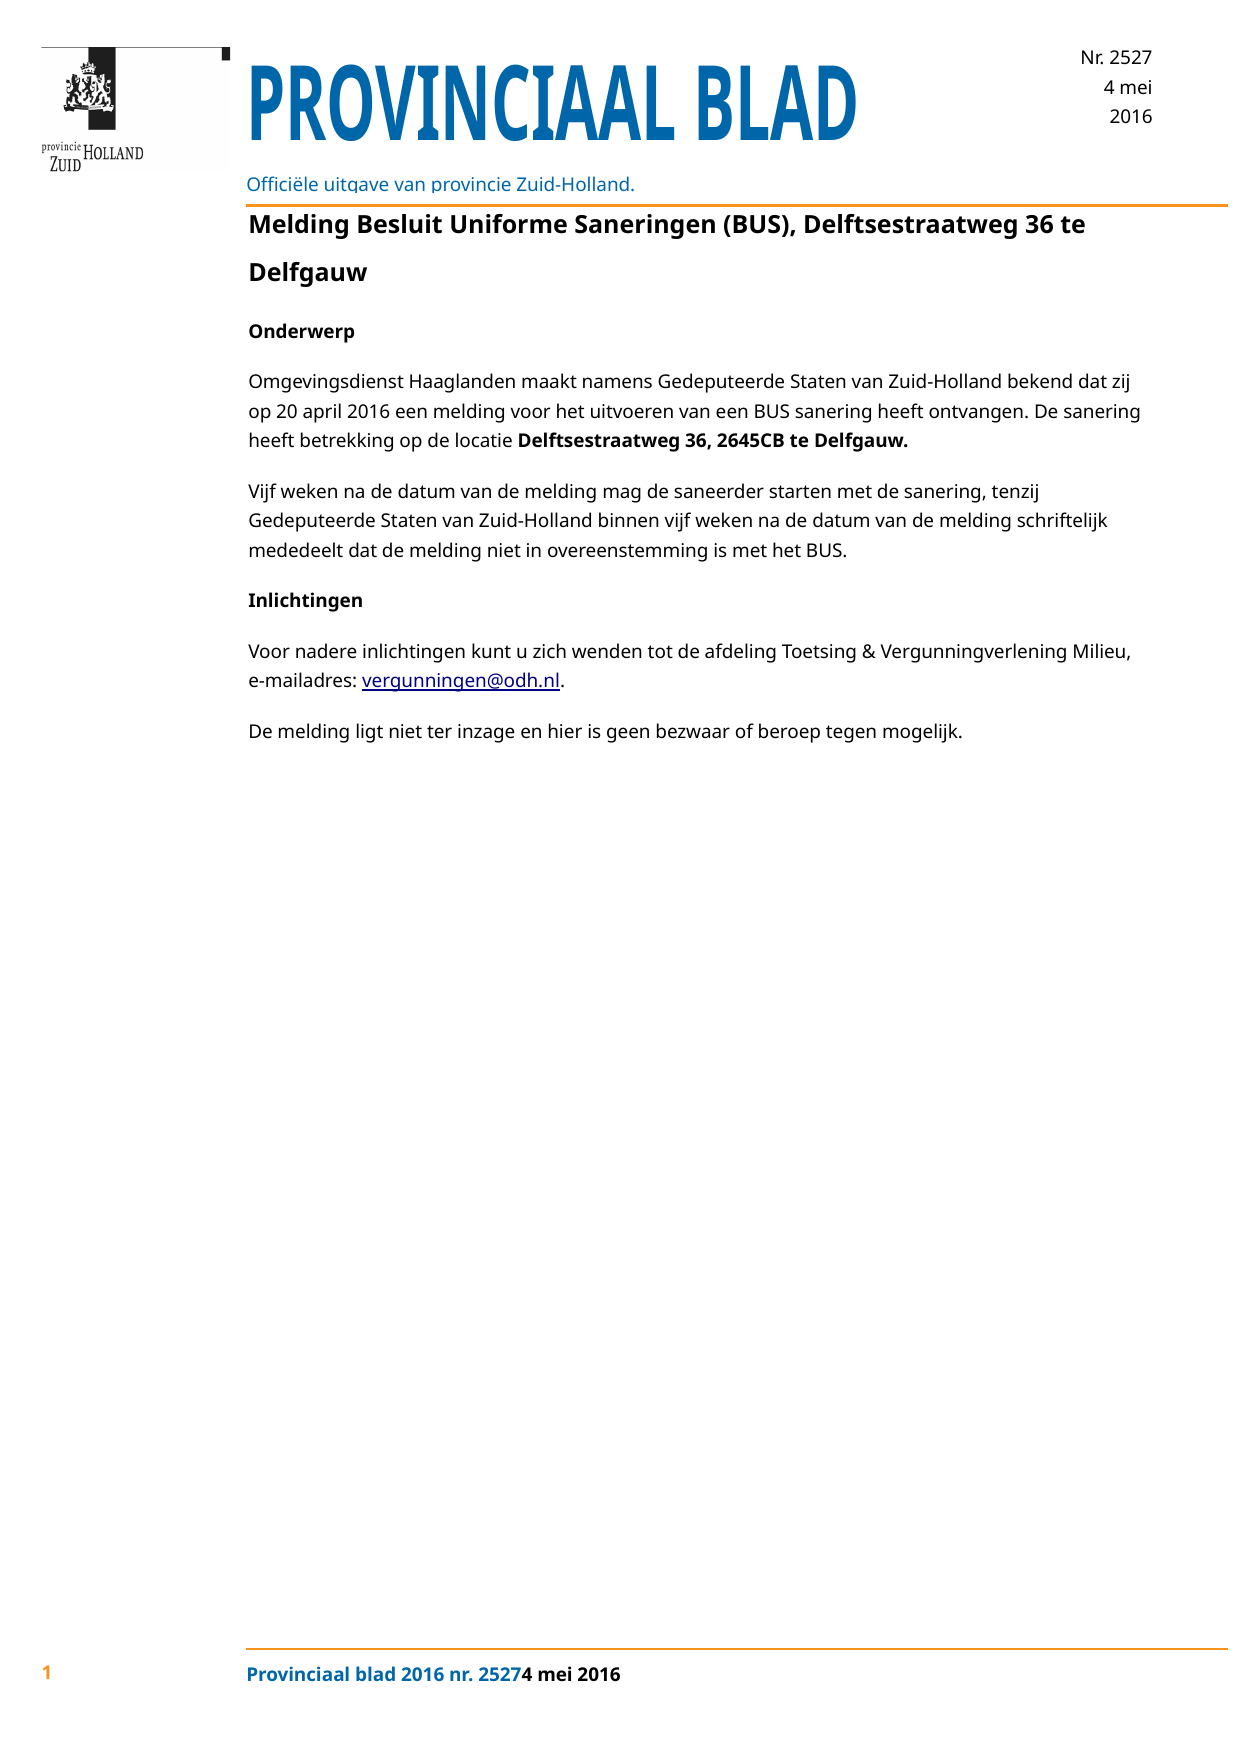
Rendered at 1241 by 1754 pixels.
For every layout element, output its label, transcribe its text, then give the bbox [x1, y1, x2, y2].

text Omgevingsdienst Haaglanden maakt namens Gedeputeerde Staten van Zuid-Holland bekend dat zij op 20 april 2016 een melding voor het uitvoeren van een BUS sanering heeft ontvangen. De sanering heeft betrekking op de locatie Delftsestraatweg 36, 2645CB te Delfgauw. [248, 368, 1152, 453]
picture [41, 47, 231, 172]
text De melding ligt niet ter inzage en hier is geen bezwaar of beroep tegen mogelijk. [248, 718, 1152, 744]
text Melding Besluit Uniforme Saneringen (BUS), Delftsestraatweg 36 te Delfgauw [248, 207, 1152, 288]
text Onderwerp [248, 318, 1152, 344]
text Vijf weken na de datum van de melding mag de saneerder starten met de sanering, tenzij Gedeputeerde Staten van Zuid-Holland binnen vijf weken na de datum van de melding schriftelijk mededeelt dat de melding niet in overeenstemming is met het BUS. [248, 478, 1152, 563]
text Voor nadere inlichtingen kunt u zich wenden tot de afdeling Toetsing & Vergunningverlening Milieu, e-mailadres: vergunningen@odh.nl. [248, 638, 1152, 693]
text Inlichtingen [248, 587, 1152, 613]
